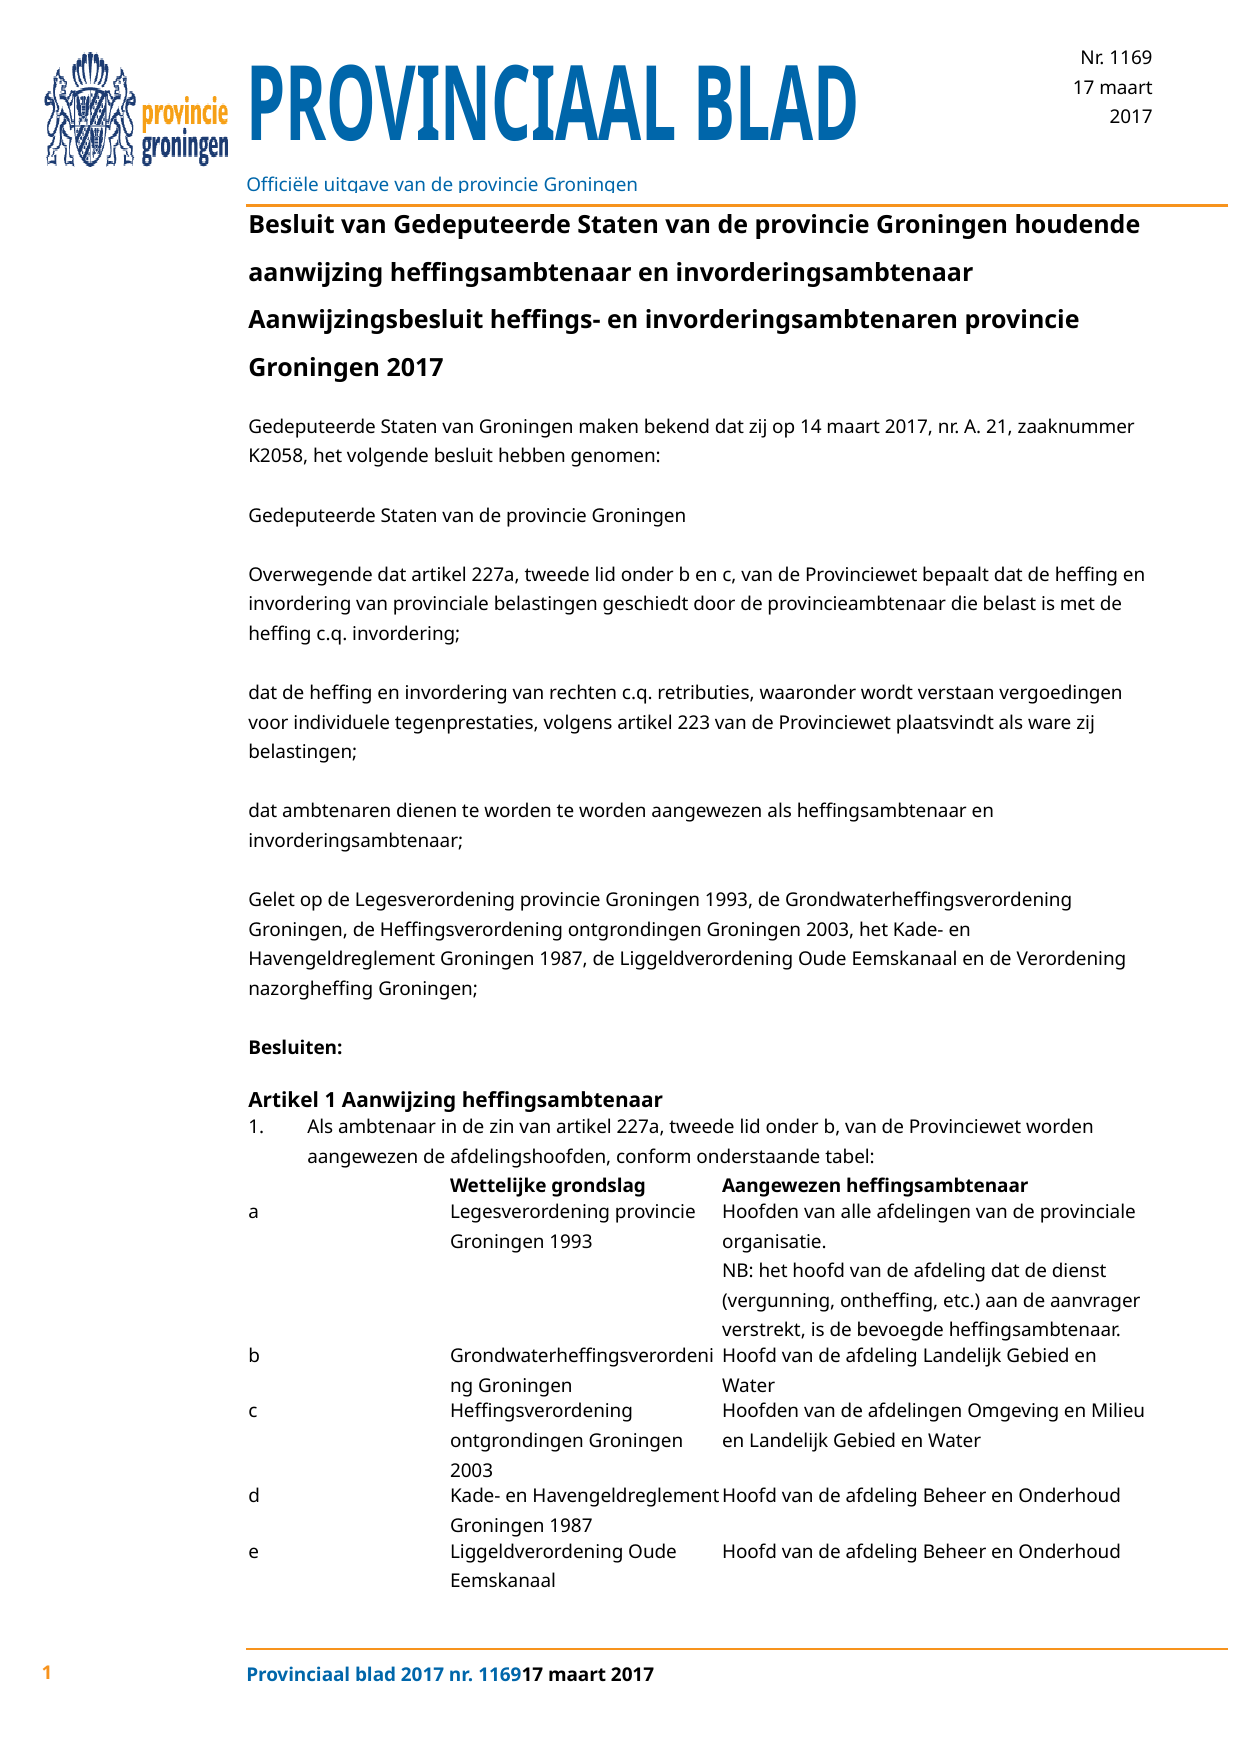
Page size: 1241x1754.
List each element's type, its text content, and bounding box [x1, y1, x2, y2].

table_cell b [248, 1342, 450, 1398]
table_cell c [248, 1398, 450, 1482]
text dat ambtenaren dienen te worden te worden aangewezen als heffingsambtenaar en invorderingsambtenaar; [248, 798, 1152, 853]
list Als ambtenaar in de zin van artikel 227a, tweede lid onder b, van de Provinciewet worden aangewezen de afdelingshoofden, conform onderstaande tabel: [248, 1113, 1152, 1168]
table_cell a [248, 1198, 450, 1342]
table_cell Grondwaterheffingsverordening Groningen [450, 1342, 722, 1398]
text dat de heffing en invordering van rechten c.q. retributies, waaronder wordt verstaan vergoedingen voor individuele tegenprestaties, volgens artikel 223 van de Provinciewet plaatsvindt als ware zij belastingen; [248, 679, 1152, 764]
text Gedeputeerde Staten van Groningen maken bekend dat zij op 14 maart 2017, nr. A. 21, zaaknummer K2058, het volgende besluit hebben genomen: [248, 413, 1152, 468]
table_cell d [248, 1483, 450, 1538]
text Artikel 1 Aanwijzing heffingsambtenaar [248, 1085, 1152, 1113]
table_cell Kade- en Havengeldreglement Groningen 1987 [450, 1483, 722, 1538]
text Gedeputeerde Staten van de provincie Groningen [248, 502, 1152, 528]
picture [41, 47, 231, 172]
text Gelet op de Legesverordening provincie Groningen 1993, de Grondwaterheffingsverordening Groningen, de Heffingsverordening ontgrondingen Groningen 2003, het Kade- en Havengeldreglement Groningen 1987, de Liggeldverordening Oude Eemskanaal en de Verordening nazorgheffing Groningen; [248, 886, 1152, 1001]
table_cell Hoofd van de afdeling Landelijk Gebied en Water [722, 1342, 1152, 1398]
table_cell Legesverordening provincie Groningen 1993 [450, 1198, 722, 1342]
table_cell Hoofd van de afdeling Beheer en Onderhoud [722, 1538, 1152, 1593]
text invordering van provinciale belastingen geschiedt door de provincieambtenaar die belast is met de heffing c.q. invordering; [248, 591, 1152, 646]
table_cell Hoofden van alle afdelingen van de provinciale organisatie. NB: het hoofd van de afdeling dat de dienst (vergunning, ontheffing, etc.) aan de aanvrager verstrekt, is de bevoegde heffingsambtenaar. [722, 1198, 1152, 1342]
table_cell Heffingsverordening ontgrondingen Groningen 2003 [450, 1398, 722, 1482]
text Besluit van Gedeputeerde Staten van de provincie Groningen houdende aanwijzing heffingsambtenaar en invorderingsambtenaar Aanwijzingsbesluit heffings- en invorderingsambtenaren provincie Groningen 2017 [248, 207, 1152, 384]
text Overwegende dat artikel 227a, tweede lid onder b en c, van de Provinciewet bepaalt dat de heffing en [248, 561, 1152, 587]
table_header Aangewezen heffingsambtenaar [722, 1173, 1152, 1198]
table_header [248, 1173, 450, 1198]
table_cell Hoofd van de afdeling Beheer en Onderhoud [722, 1483, 1152, 1538]
table_cell e [248, 1538, 450, 1593]
text Besluiten: [248, 1034, 1152, 1060]
table_cell Hoofden van de afdelingen Omgeving en Milieu en Landelijk Gebied en Water [722, 1398, 1152, 1482]
table_cell Liggeldverordening Oude Eemskanaal [450, 1538, 722, 1593]
table_header Wettelijke grondslag [450, 1173, 722, 1198]
